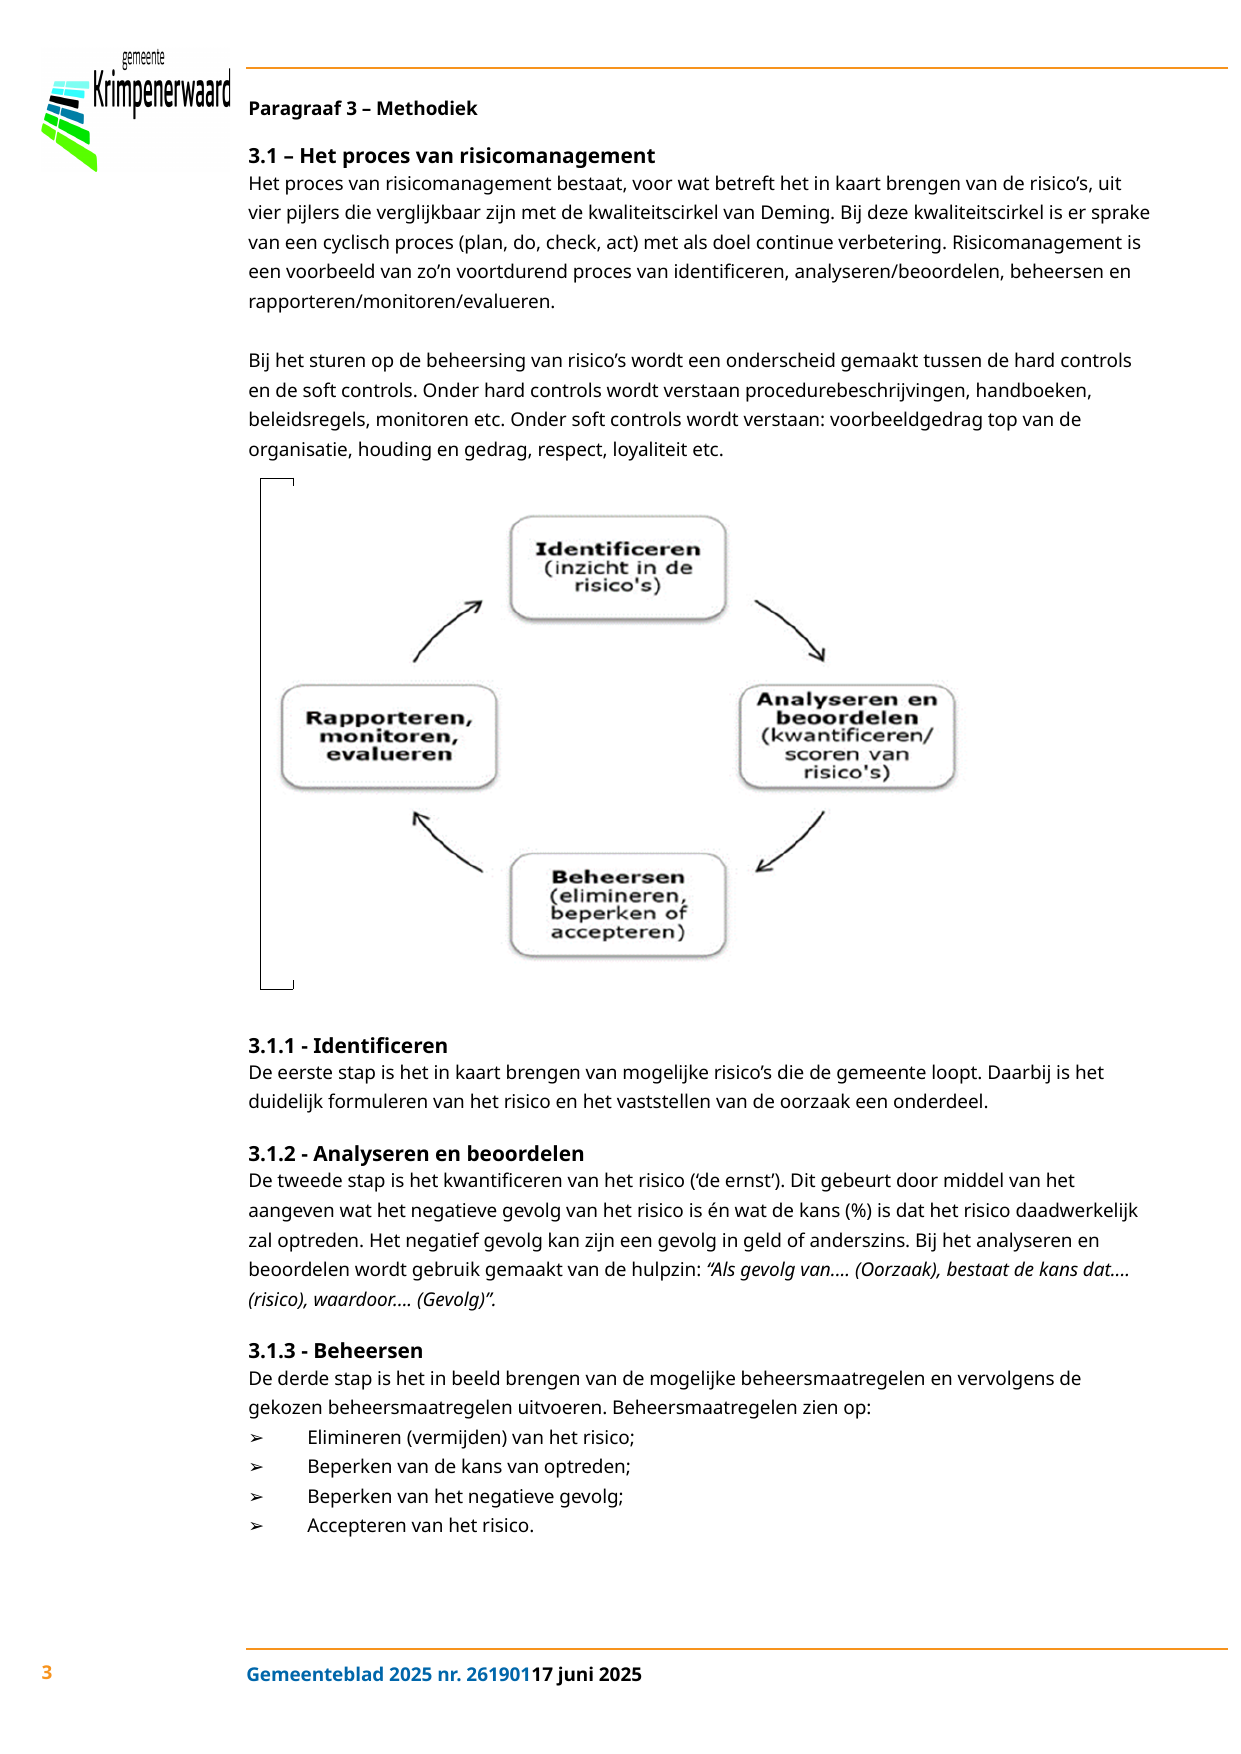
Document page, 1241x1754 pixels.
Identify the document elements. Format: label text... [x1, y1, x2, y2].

text De tweede stap is het kwantificeren van het risico (‘de ernst’). Dit gebeurt door middel van het aangeven wat het negatieve gevolg van het risico is én wat de kans (%) is dat het risico daadwerkelijk zal optreden. Het negatief gevolg kan zijn een gevolg in geld of anderszins. Bij het analyseren en beoordelen wordt gebruik gemaakt van de hulpzin: “Als gevolg van.... (Oorzaak), bestaat de kans dat.... (risico), waardoor…. (Gevolg)”. [248, 1168, 1152, 1312]
list Beperken van het negatieve gevolg; [248, 1483, 1152, 1509]
text 3.1.1 - Identificeren [248, 1031, 1152, 1059]
picture [268, 486, 972, 980]
text Het proces van risicomanagement bestaat, voor wat betreft het in kaart brengen van de risico’s, uit vier pijlers die verglijkbaar zijn met de kwaliteitscirkel van Deming. Bij deze kwaliteitscirkel is er sprake van een cyclisch proces (plan, do, check, act) met als doel continue verbetering. Risicomanagement is een voorbeeld van zo’n voortdurend proces van identificeren, analyseren/beoordelen, beheersen en rapporteren/monitoren/evalueren. [248, 170, 1152, 314]
text Paragraaf 3 – Methodiek [248, 95, 1152, 121]
list Accepteren van het risico. [248, 1513, 1152, 1538]
text De derde stap is het in beeld brengen van de mogelijke beheersmaatregelen en vervolgens de gekozen beheersmaatregelen uitvoeren. Beheersmaatregelen zien op: [248, 1365, 1152, 1420]
text 3.1 – Het proces van risicomanagement [248, 141, 1152, 170]
text Bij het sturen op de beheersing van risico’s wordt een onderscheid gemaakt tussen de hard controls en de soft controls. Onder hard controls wordt verstaan procedurebeschrijvingen, handboeken, beleidsregels, monitoren etc. Onder soft controls wordt verstaan: voorbeeldgedrag top van de organisatie, houding en gedrag, respect, loyaliteit etc. [248, 347, 1152, 462]
text 3.1.2 - Analyseren en beoordelen [248, 1139, 1152, 1168]
list Elimineren (vermijden) van het risico; [248, 1424, 1152, 1450]
list Beperken van de kans van optreden; [248, 1453, 1152, 1479]
text De eerste stap is het in kaart brengen van mogelijke risico’s die de gemeente loopt. Daarbij is het duidelijk formuleren van het risico en het vaststellen van de oorzaak een onderdeel. [248, 1059, 1152, 1114]
text 3.1.3 - Beheersen [248, 1336, 1152, 1365]
picture [41, 47, 231, 172]
